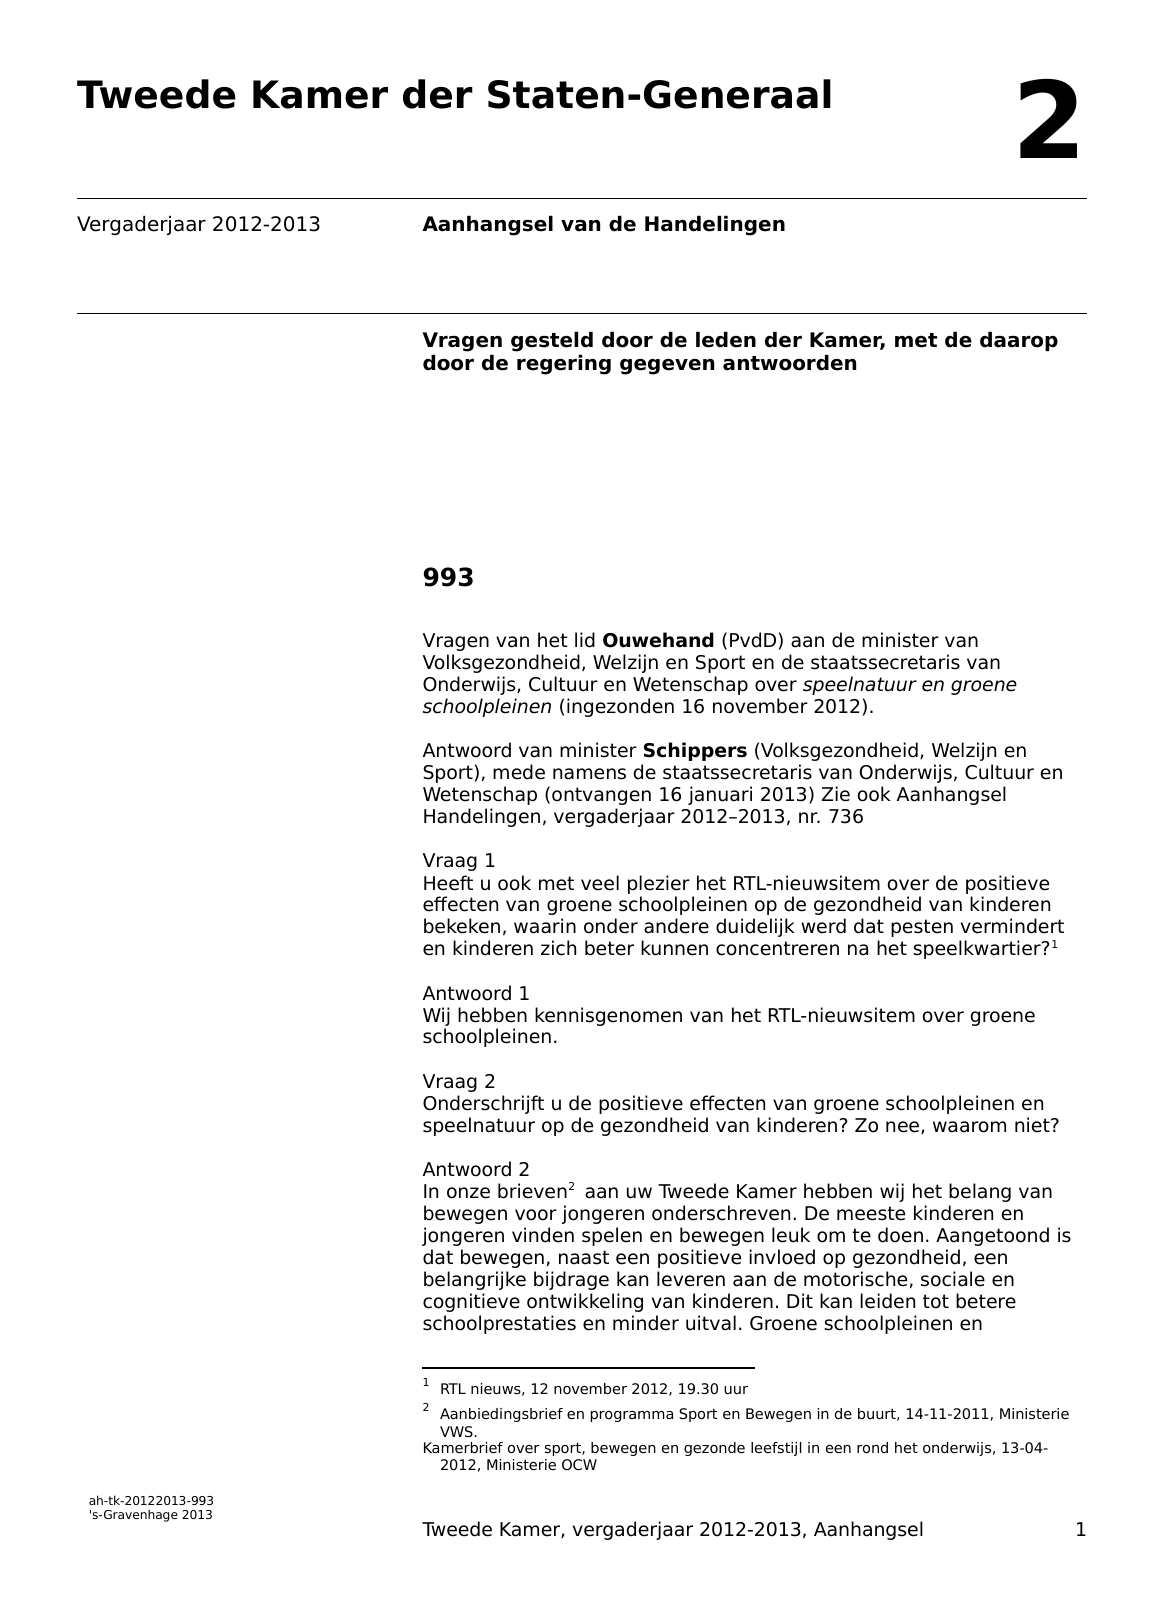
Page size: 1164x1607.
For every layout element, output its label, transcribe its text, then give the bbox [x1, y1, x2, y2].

text Antwoord van minister Schippers (Volksgezondheid, Welzijn en Sport), mede namens de staatssecretaris van Onderwijs, Cultuur en Wetenschap (ontvangen 16 januari 2013) Zie ook Aanhangsel Handelingen, vergaderjaar 2012–2013, nr. 736 [422, 740, 1087, 828]
table_cell Vragen gesteld door de leden der Kamer, met de daarop door de regering gegeven antwoorden [422, 314, 1087, 375]
text 993 [422, 563, 1087, 592]
text Heeft u ook met veel plezier het RTL-nieuwsitem over de positieve effecten van groene schoolpleinen op de gezondheid van kinderen bekeken, waarin onder andere duidelijk werd dat pesten vermindert en kinderen zich beter kunnen concentreren na het speelkwartier? [422, 872, 1087, 960]
table_cell [77, 314, 422, 375]
table_header 2 [886, 59, 1087, 198]
text Kamerbrief over sport, bewegen en gezonde leefstijl in een rond het onderwijs, 13-04-2012, Ministerie OCW [422, 1441, 1087, 1474]
text Vragen van het lid Ouwehand (PvdD) aan de minister van Volksgezondheid, Welzijn en Sport en de staatssecretaris van Onderwijs, Cultuur en Wetenschap over speelnatuur en groene schoolpleinen (ingezonden 16 november 2012). [422, 630, 1087, 718]
text Aanbiedingsbrief en programma Sport en Bewegen in de buurt, 14-11-2011, Ministerie VWS. [422, 1402, 1087, 1441]
text RTL nieuws, 12 november 2012, 19.30 uur [422, 1377, 1087, 1399]
table_cell Vergaderjaar 2012-2013 [77, 199, 422, 313]
table_cell Aanhangsel van de Handelingen [422, 199, 1087, 313]
text Antwoord 1 [422, 982, 1087, 1004]
text ah-tk-20122013-993 [88, 1494, 323, 1508]
text Wij hebben kennisgenomen van het RTL-nieuwsitem over groene schoolpleinen. [422, 1004, 1087, 1048]
text Vraag 2 [422, 1071, 1087, 1093]
text Vraag 1 [422, 850, 1087, 872]
table_header Tweede Kamer der Staten-Generaal [77, 59, 886, 198]
text In onze brieven aan uw Tweede Kamer hebben wij het belang van bewegen voor jongeren onderschreven. De meeste kinderen en jongeren vinden spelen en bewegen leuk om te doen. Aangetoond is dat bewegen, naast een positieve invloed op gezondheid, een belangrijke bijdrage kan leveren aan de motorische, sociale en cognitieve ontwikkeling van kinderen. Dit kan leiden tot betere schoolprestaties en minder uitval. Groene schoolpleinen en [422, 1181, 1087, 1334]
text Antwoord 2 [422, 1159, 1087, 1181]
text Onderschrijft u de positieve effecten van groene schoolpleinen en speelnatuur op de gezondheid van kinderen? Zo nee, waarom niet? [422, 1093, 1087, 1137]
text 's-Gravenhage 2013 [88, 1508, 323, 1522]
